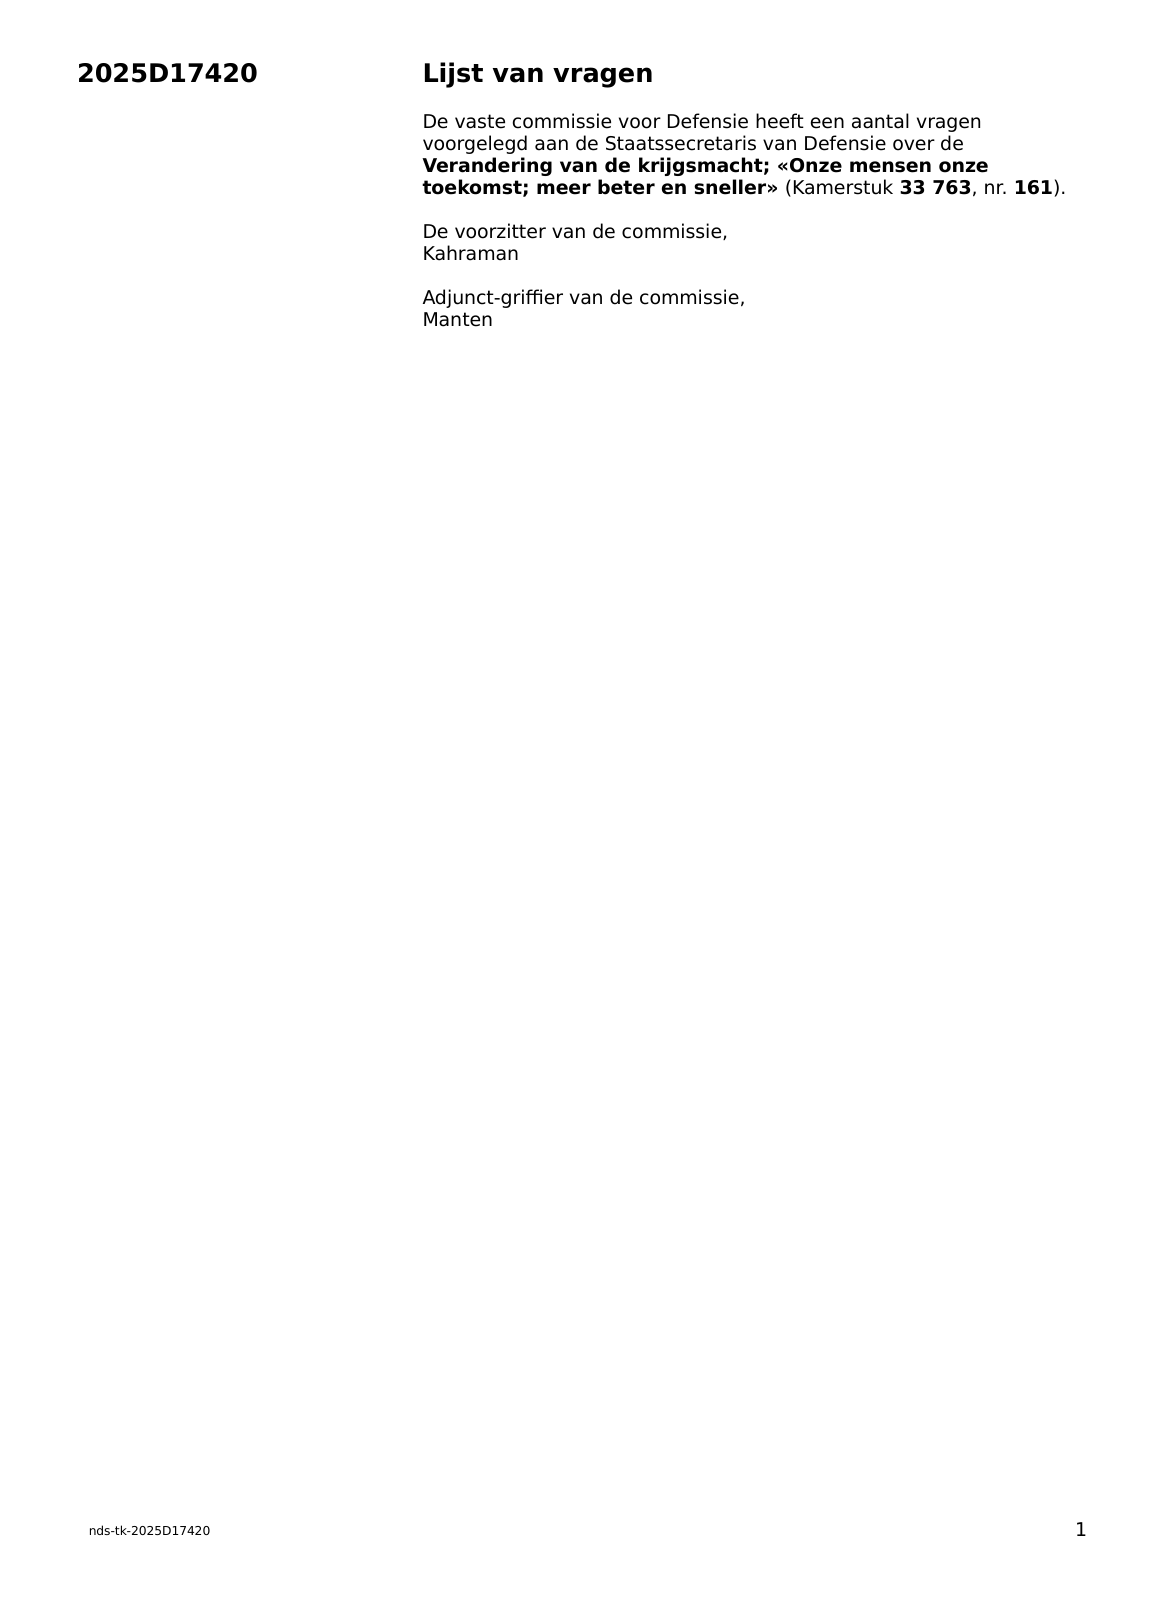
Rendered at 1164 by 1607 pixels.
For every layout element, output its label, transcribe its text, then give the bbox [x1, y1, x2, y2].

text 2025D17420 Lijst van vragen [77, 59, 1087, 89]
text De voorzitter van de commissie, [422, 221, 1087, 243]
text nds-tk-2025D17420 [88, 1524, 323, 1538]
text Kahraman [422, 243, 1087, 265]
text Adjunct-griffier van de commissie, [422, 287, 1087, 309]
text De vaste commissie voor Defensie heeft een aantal vragen voorgelegd aan de Staatssecretaris van Defensie over de Verandering van de krijgsmacht; «Onze mensen onze toekomst; meer beter en sneller» (Kamerstuk 33 763, nr. 161). [422, 111, 1087, 199]
text Manten [422, 309, 1087, 331]
